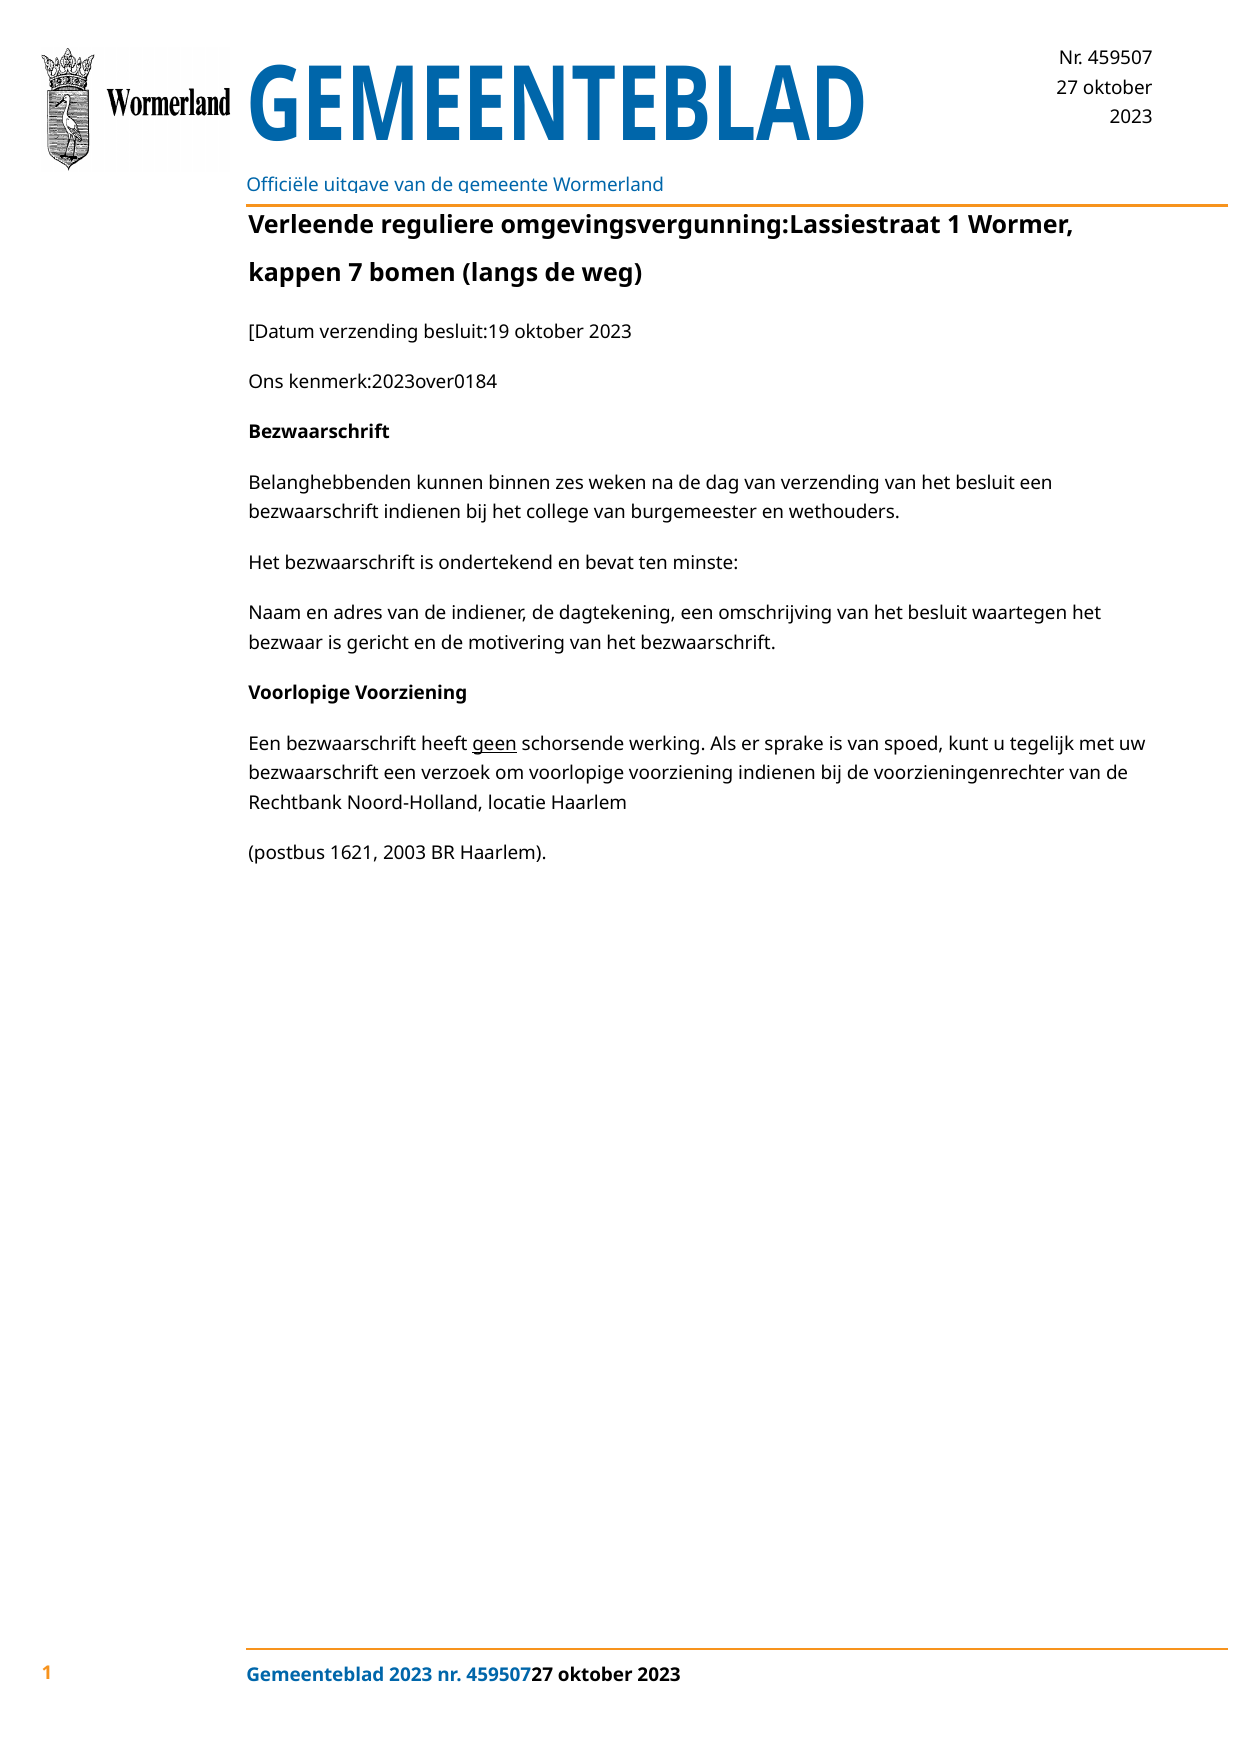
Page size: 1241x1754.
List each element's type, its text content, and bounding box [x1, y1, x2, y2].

picture [41, 47, 231, 172]
text Belanghebbenden kunnen binnen zes weken na de dag van verzending van het besluit een bezwaarschrift indienen bij het college van burgemeester en wethouders. [248, 469, 1152, 524]
text Voorlopige Voorziening [248, 679, 1152, 705]
text (postbus 1621, 2003 BR Haarlem). [248, 839, 1152, 865]
text Naam en adres van de indiener, de dagtekening, een omschrijving van het besluit waartegen het bezwaar is gericht en de motivering van het bezwaarschrift. [248, 599, 1152, 655]
text Het bezwaarschrift is ondertekend en bevat ten minste: [248, 549, 1152, 575]
text Bezwaarschrift [248, 419, 1152, 444]
text Een bezwaarschrift heeft geen schorsende werking. Als er sprake is van spoed, kunt u tegelijk met uw bezwaarschrift een verzoek om voorlopige voorziening indienen bij de voorzieningenrechter van de Rechtbank Noord-Holland, locatie Haarlem [248, 730, 1152, 815]
text Ons kenmerk:2023over0184 [248, 368, 1152, 394]
text Verleende reguliere omgevingsvergunning:Lassiestraat 1 Wormer, kappen 7 bomen (langs de weg) [248, 207, 1152, 288]
text [Datum verzending besluit:19 oktober 2023 [248, 318, 1152, 344]
